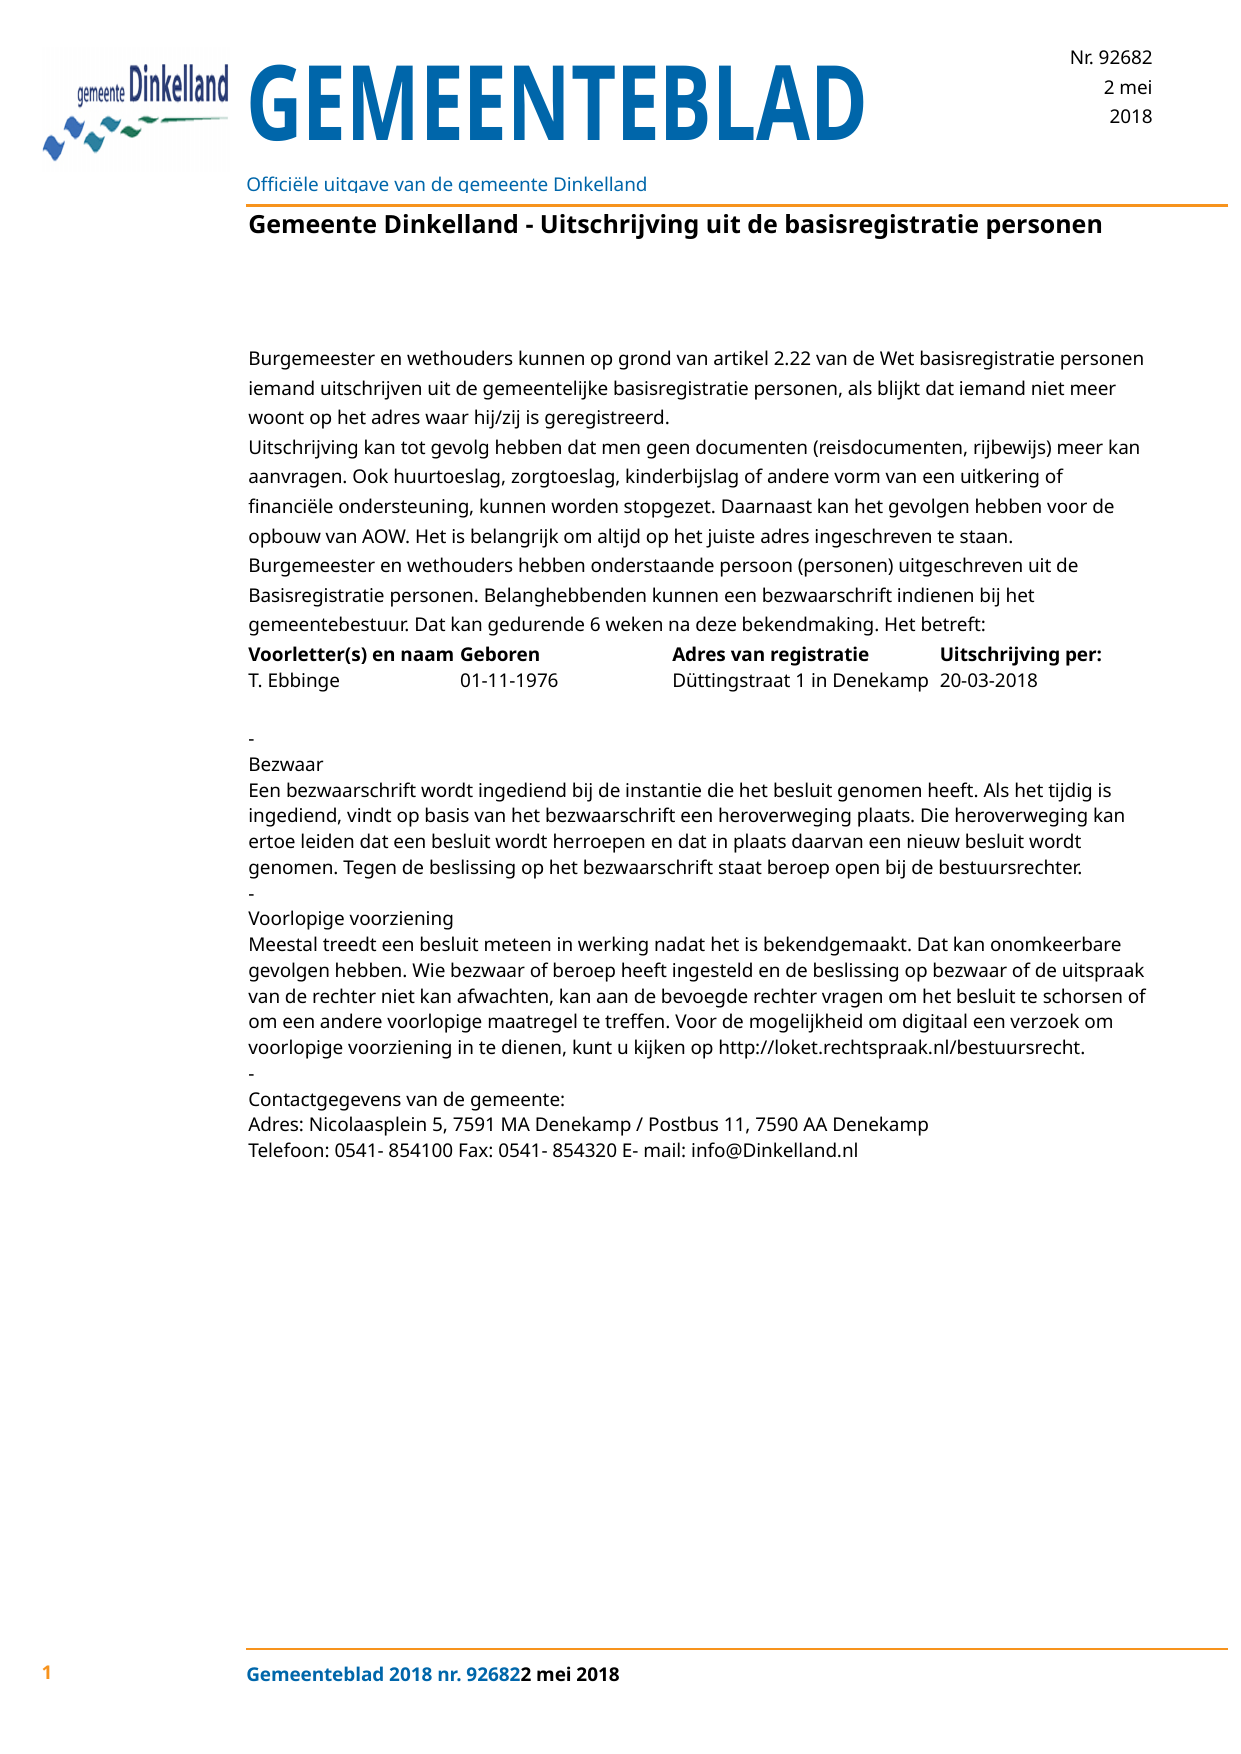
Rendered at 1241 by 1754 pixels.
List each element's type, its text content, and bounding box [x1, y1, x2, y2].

text Meestal treedt een besluit meteen in werking nadat het is bekendgemaakt. Dat kan onomkeerbare gevolgen hebben. Wie bezwaar of beroep heeft ingesteld en de beslissing op bezwaar of de uitspraak van de rechter niet kan afwachten, kan aan de bevoegde rechter vragen om het besluit te schorsen of om een andere voorlopige maatregel te treffen. Voor de mogelijkheid om digitaal een verzoek om voorlopige voorziening in te dienen, kunt u kijken op http://loket.rechtspraak.nl/bestuursrecht. [248, 931, 1152, 1060]
text Contactgegevens van de gemeente: [248, 1086, 1152, 1111]
table_header Adres van registratie [672, 641, 939, 667]
text Burgemeester en wethouders hebben onderstaande persoon (personen) uitgeschreven uit de Basisregistratie personen. Belanghebbenden kunnen een bezwaarschrift indienen bij het gemeentebestuur. Dat kan gedurende 6 weken na deze bekendmaking. Het betreft: [248, 552, 1152, 637]
picture [41, 47, 231, 172]
table_header Voorletter(s) en naam [248, 641, 460, 667]
text - [248, 1060, 1152, 1086]
text Telefoon: 0541- 854100 Fax: 0541- 854320 E- mail: info@Dinkelland.nl [248, 1137, 1152, 1163]
text Voorlopige voorziening [248, 906, 1152, 931]
table_header Geboren [460, 641, 672, 667]
text Adres: Nicolaasplein 5, 7591 MA Denekamp / Postbus 11, 7590 AA Denekamp [248, 1111, 1152, 1137]
text Bezwaar [248, 751, 1152, 777]
text - [248, 880, 1152, 906]
text Uitschrijving kan tot gevolg hebben dat men geen documenten (reisdocumenten, rijbewijs) meer kan aanvragen. Ook huurtoeslag, zorgtoeslag, kinderbijslag of andere vorm van een uitkering of financiële ondersteuning, kunnen worden stopgezet. Daarnaast kan het gevolgen hebben voor de opbouw van AOW. Het is belangrijk om altijd op het juiste adres ingeschreven te staan. [248, 434, 1152, 548]
table_cell 20-03-2018 [940, 667, 1152, 693]
text Een bezwaarschrift wordt ingediend bij de instantie die het besluit genomen heeft. Als het tijdig is ingediend, vindt op basis van het bezwaarschrift een heroverweging plaats. Die heroverweging kan ertoe leiden dat een besluit wordt herroepen en dat in plaats daarvan een nieuw besluit wordt genomen. Tegen de beslissing op het bezwaarschrift staat beroep open bij de bestuursrechter. [248, 777, 1152, 880]
text Burgemeester en wethouders kunnen op grond van artikel 2.22 van de Wet basisregistratie personen iemand uitschrijven uit de gemeentelijke basisregistratie personen, als blijkt dat iemand niet meer woont op het adres waar hij/zij is geregistreerd. [248, 345, 1152, 430]
text Gemeente Dinkelland - Uitschrijving uit de basisregistratie personen [248, 207, 1152, 241]
table_cell T. Ebbinge [248, 667, 460, 693]
table_cell Düttingstraat 1 in Denekamp [672, 667, 939, 693]
table_cell 01-11-1976 [460, 667, 672, 693]
text - [248, 726, 1152, 751]
table_header Uitschrijving per: [940, 641, 1152, 667]
